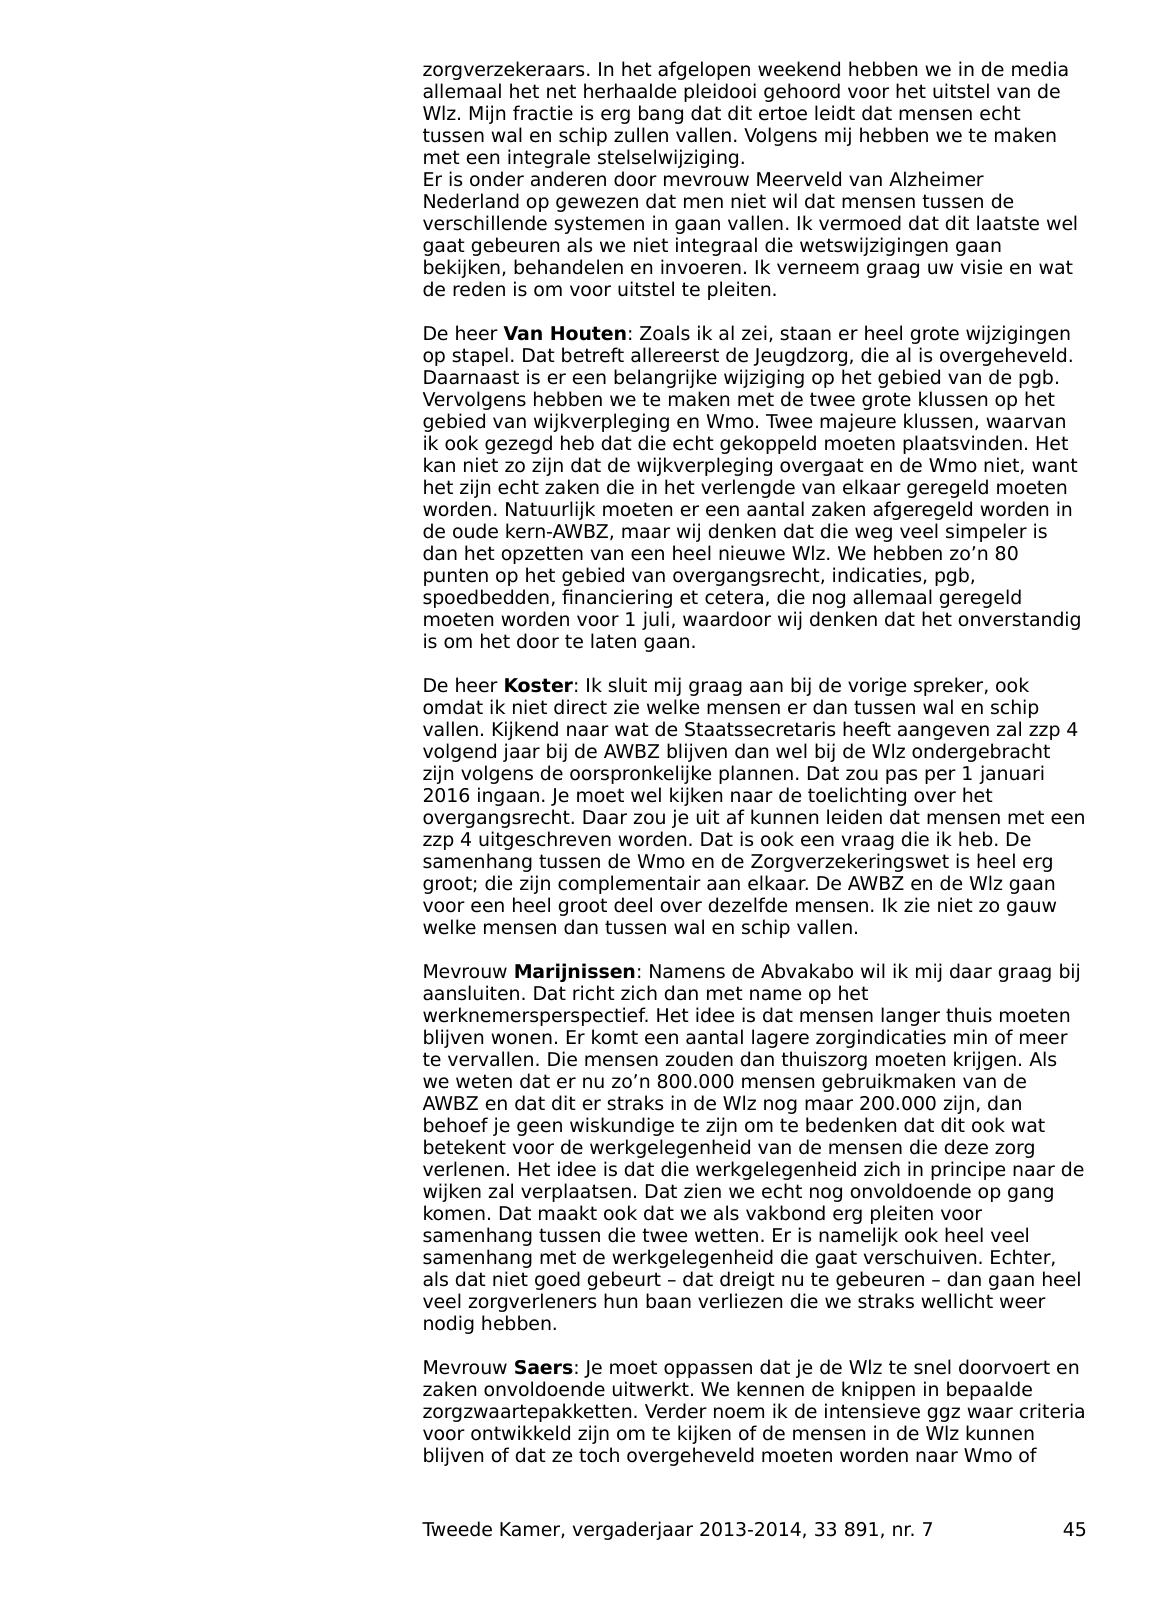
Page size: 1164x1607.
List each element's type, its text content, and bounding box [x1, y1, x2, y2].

text Er is onder anderen door mevrouw Meerveld van Alzheimer Nederland op gewezen dat men niet wil dat mensen tussen de verschillende systemen in gaan vallen. Ik vermoed dat dit laatste wel gaat gebeuren als we niet integraal die wetswijzigingen gaan bekijken, behandelen en invoeren. Ik verneem graag uw visie en wat de reden is om voor uitstel te pleiten. [422, 169, 1087, 301]
text Mevrouw Marijnissen: Namens de Abvakabo wil ik mij daar graag bij aansluiten. Dat richt zich dan met name op het werknemersperspectief. Het idee is dat mensen langer thuis moeten blijven wonen. Er komt een aantal lagere zorgindicaties min of meer te vervallen. Die mensen zouden dan thuiszorg moeten krijgen. Als we weten dat er nu zo’n 800.000 mensen gebruikmaken van de AWBZ en dat dit er straks in de Wlz nog maar 200.000 zijn, dan behoef je geen wiskundige te zijn om te bedenken dat dit ook wat betekent voor de werkgelegenheid van de mensen die deze zorg verlenen. Het idee is dat die werkgelegenheid zich in principe naar de wijken zal verplaatsen. Dat zien we echt nog onvoldoende op gang komen. Dat maakt ook dat we als vakbond erg pleiten voor samenhang tussen die twee wetten. Er is namelijk ook heel veel samenhang met de werkgelegenheid die gaat verschuiven. Echter, als dat niet goed gebeurt – dat dreigt nu te gebeuren – dan gaan heel veel zorgverleners hun baan verliezen die we straks wellicht weer nodig hebben. [422, 961, 1087, 1334]
text De heer Koster: Ik sluit mij graag aan bij de vorige spreker, ook omdat ik niet direct zie welke mensen er dan tussen wal en schip vallen. Kijkend naar wat de Staatssecretaris heeft aangeven zal zzp 4 volgend jaar bij de AWBZ blijven dan wel bij de Wlz ondergebracht zijn volgens de oorspronkelijke plannen. Dat zou pas per 1 januari 2016 ingaan. Je moet wel kijken naar de toelichting over het overgangsrecht. Daar zou je uit af kunnen leiden dat mensen met een zzp 4 uitgeschreven worden. Dat is ook een vraag die ik heb. De samenhang tussen de Wmo en de Zorgverzekeringswet is heel erg groot; die zijn complementair aan elkaar. De AWBZ en de Wlz gaan voor een heel groot deel over dezelfde mensen. Ik zie niet zo gauw welke mensen dan tussen wal en schip vallen. [422, 675, 1087, 939]
text zorgverzekeraars. In het afgelopen weekend hebben we in de media allemaal het net herhaalde pleidooi gehoord voor het uitstel van de Wlz. Mijn fractie is erg bang dat dit ertoe leidt dat mensen echt tussen wal en schip zullen vallen. Volgens mij hebben we te maken met een integrale stelselwijziging. [422, 59, 1087, 169]
text Mevrouw Saers: Je moet oppassen dat je de Wlz te snel doorvoert en zaken onvoldoende uitwerkt. We kennen de knippen in bepaalde zorgzwaartepakketten. Verder noem ik de intensieve ggz waar criteria voor ontwikkeld zijn om te kijken of de mensen in de Wlz kunnen blijven of dat ze toch overgeheveld moeten worden naar Wmo of [422, 1357, 1087, 1467]
text De heer Van Houten: Zoals ik al zei, staan er heel grote wijzigingen op stapel. Dat betreft allereerst de Jeugdzorg, die al is overgeheveld. Daarnaast is er een belangrijke wijziging op het gebied van de pgb. Vervolgens hebben we te maken met de twee grote klussen op het gebied van wijkverpleging en Wmo. Twee majeure klussen, waarvan ik ook gezegd heb dat die echt gekoppeld moeten plaatsvinden. Het kan niet zo zijn dat de wijkverpleging overgaat en de Wmo niet, want het zijn echt zaken die in het verlengde van elkaar geregeld moeten worden. Natuurlijk moeten er een aantal zaken afgeregeld worden in de oude kern-AWBZ, maar wij denken dat die weg veel simpeler is dan het opzetten van een heel nieuwe Wlz. We hebben zo’n 80 punten op het gebied van overgangsrecht, indicaties, pgb, spoedbedden, financiering et cetera, die nog allemaal geregeld moeten worden voor 1 juli, waardoor wij denken dat het onverstandig is om het door te laten gaan. [422, 323, 1087, 653]
